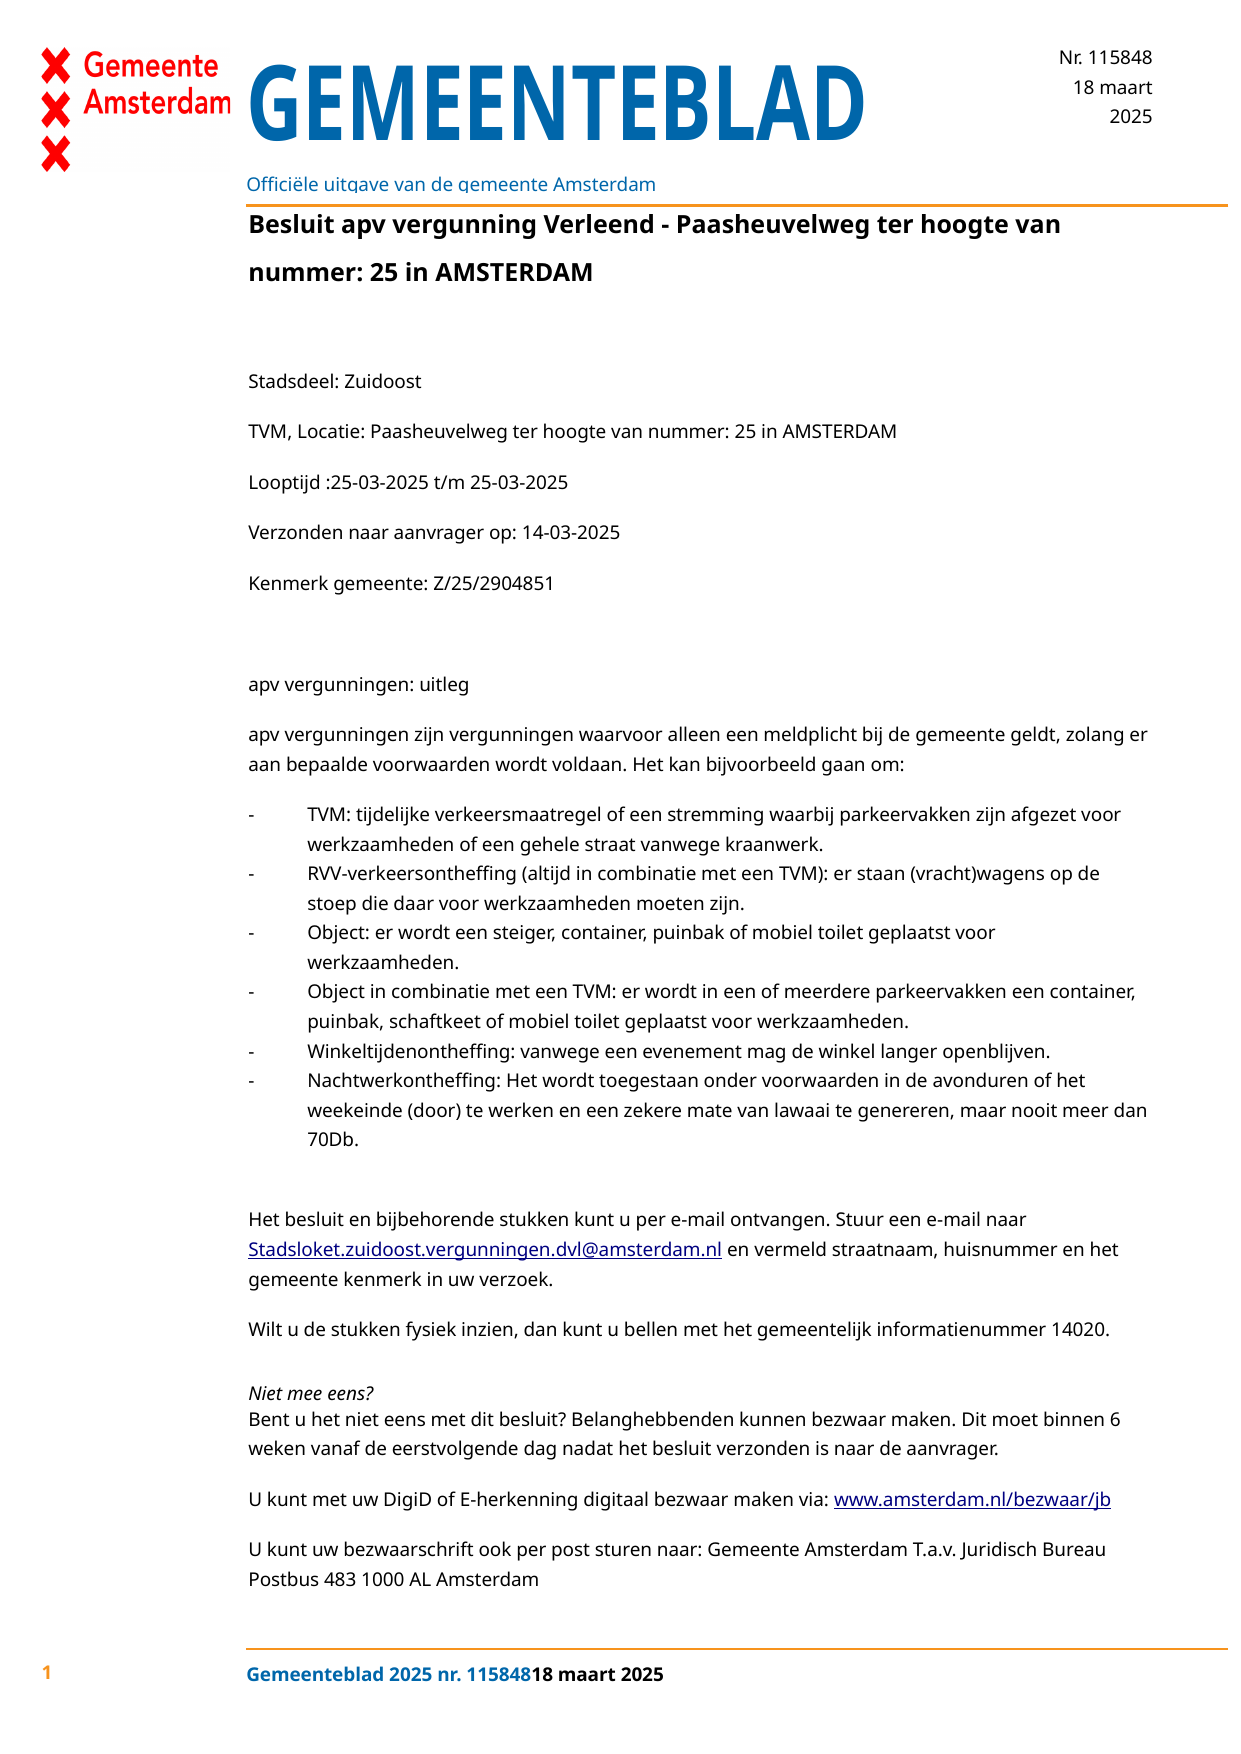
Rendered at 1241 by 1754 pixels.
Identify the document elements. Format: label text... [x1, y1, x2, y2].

text Bent u het niet eens met dit besluit? Belanghebbenden kunnen bezwaar maken. Dit moet binnen 6 weken vanaf de eerstvolgende dag nadat het besluit verzonden is naar de aanvrager. [248, 1406, 1152, 1461]
list Nachtwerkontheffing: Het wordt toegestaan onder voorwaarden in de avonduren of het weekeinde (door) te werken en een zekere mate van lawaai te genereren, maar nooit meer dan 70Db. [248, 1067, 1152, 1152]
list Winkeltijdenontheffing: vanwege een evenement mag de winkel langer openblijven. [248, 1038, 1152, 1064]
picture [41, 47, 231, 172]
list TVM: tijdelijke verkeersmaatregel of een stremming waarbij parkeervakken zijn afgezet voor werkzaamheden of een gehele straat vanwege kraanwerk. [248, 801, 1152, 857]
text Kenmerk gemeente: Z/25/2904851 [248, 570, 1152, 596]
text Niet mee eens? [248, 1380, 1152, 1406]
text apv vergunningen zijn vergunningen waarvoor alleen een meldplicht bij de gemeente geldt, zolang er aan bepaalde voorwaarden wordt voldaan. Het kan bijvoorbeeld gaan om: [248, 721, 1152, 777]
text Wilt u de stukken fysiek inzien, dan kunt u bellen met het gemeentelijk informatienummer 14020. [248, 1316, 1152, 1342]
text Verzonden naar aanvrager op: 14-03-2025 [248, 519, 1152, 545]
text apv vergunningen: uitleg [248, 671, 1152, 697]
text Besluit apv vergunning Verleend - Paasheuvelweg ter hoogte van nummer: 25 in AMSTERDAM [248, 207, 1152, 288]
text Stadsdeel: Zuidoost [248, 368, 1152, 394]
text U kunt met uw DigiD of E-herkenning digitaal bezwaar maken via: www.amsterdam.nl/bezwaar/jb [248, 1486, 1152, 1512]
text Looptijd :25-03-2025 t/m 25-03-2025 [248, 469, 1152, 495]
list Object: er wordt een steiger, container, puinbak of mobiel toilet geplaatst voor werkzaamheden. [248, 919, 1152, 975]
list Object in combinatie met een TVM: er wordt in een of meerdere parkeervakken een container, puinbak, schaftkeet of mobiel toilet geplaatst voor werkzaamheden. [248, 979, 1152, 1034]
list RVV-verkeersontheffing (altijd in combinatie met een TVM): er staan (vracht)wagens op de stoep die daar voor werkzaamheden moeten zijn. [248, 860, 1152, 916]
text TVM, Locatie: Paasheuvelweg ter hoogte van nummer: 25 in AMSTERDAM [248, 419, 1152, 444]
text Het besluit en bijbehorende stukken kunt u per e-mail ontvangen. Stuur een e-mail naar Stadsloket.zuidoost.vergunningen.dvl@amsterdam.nl en vermeld straatnaam, huisnummer en het gemeente kenmerk in uw verzoek. [248, 1207, 1152, 1292]
text U kunt uw bezwaarschrift ook per post sturen naar: Gemeente Amsterdam T.a.v. Juridisch Bureau Postbus 483 1000 AL Amsterdam [248, 1536, 1152, 1592]
